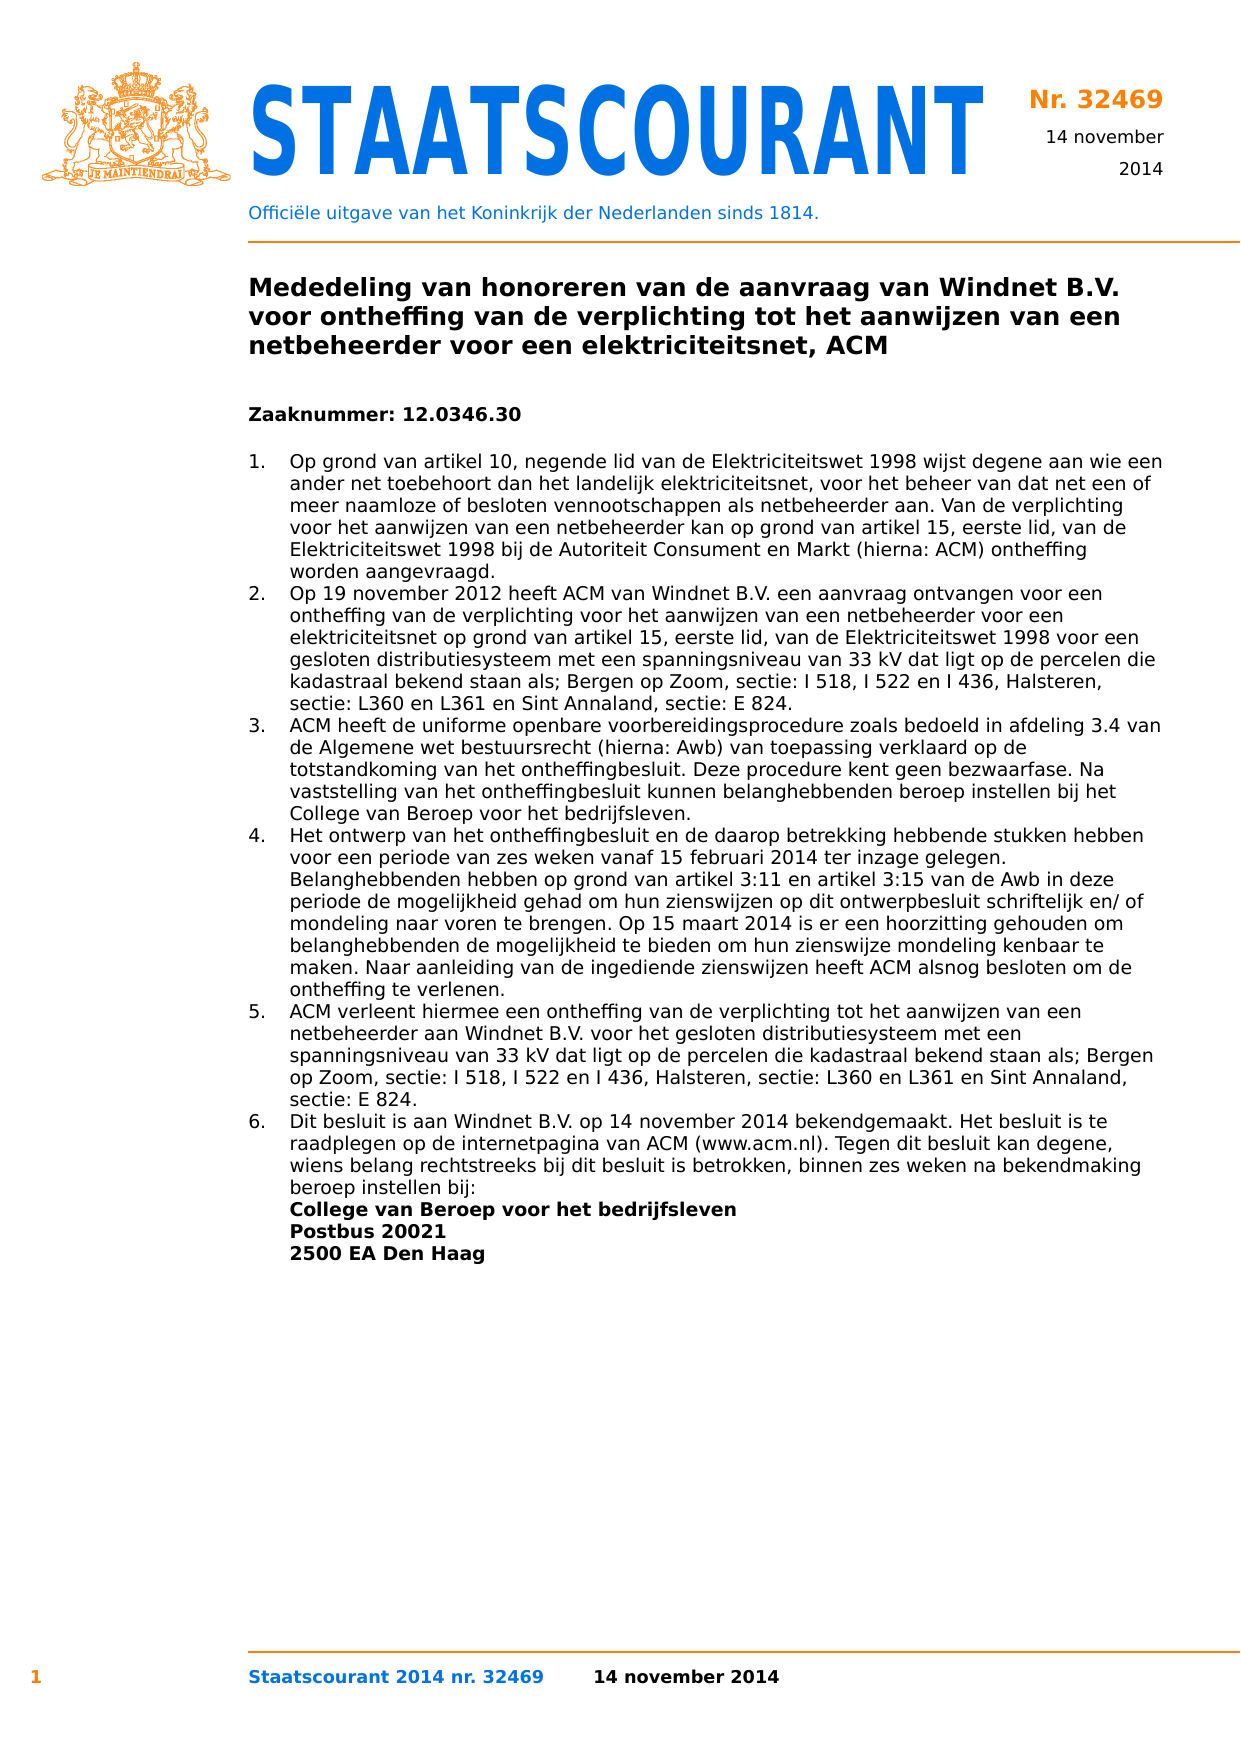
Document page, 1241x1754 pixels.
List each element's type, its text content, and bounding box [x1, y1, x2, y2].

text 5. ACM verleent hiermee een ontheffing van de verplichting tot het aanwijzen van een netbeheerder aan Windnet B.V. voor het gesloten distributiesysteem met een spanningsniveau van 33 kV dat ligt op de percelen die kadastraal bekend staan als; Bergen op Zoom, sectie: I 518, I 522 en I 436, Halsteren, sectie: L360 en L361 en Sint Annaland, sectie: E 824. [248, 1001, 1163, 1111]
subtitle Mededeling van honoreren van de aanvraag van Windnet B.V. voor ontheffing van de verplichting tot het aanwijzen van een netbeheerder voor een elektriciteitsnet, ACM [248, 273, 1163, 361]
text 2500 EA Den Haag [289, 1242, 1163, 1264]
text 2. Op 19 november 2012 heeft ACM van Windnet B.V. een aanvraag ontvangen voor een ontheffing van de verplichting voor het aanwijzen van een netbeheerder voor een elektriciteitsnet op grond van artikel 15, eerste lid, van de Elektriciteitswet 1998 voor een gesloten distributiesysteem met een spanningsniveau van 33 kV dat ligt op de percelen die kadastraal bekend staan als; Bergen op Zoom, sectie: I 518, I 522 en I 436, Halsteren, sectie: L360 en L361 en Sint Annaland, sectie: E 824. [248, 583, 1163, 715]
text 3. ACM heeft de uniforme openbare voorbereidingsprocedure zoals bedoeld in afdeling 3.4 van de Algemene wet bestuursrecht (hierna: Awb) van toepassing verklaard op de totstandkoming van het ontheffingbesluit. Deze procedure kent geen bezwaarfase. Na vaststelling van het ontheffingbesluit kunnen belanghebbenden beroep instellen bij het College van Beroep voor het bedrijfsleven. [248, 715, 1163, 825]
text 6. Dit besluit is aan Windnet B.V. op 14 november 2014 bekendgemaakt. Het besluit is te raadplegen op de internetpagina van ACM (www.acm.nl). Tegen dit besluit kan degene, wiens belang rechtstreeks bij dit besluit is betrokken, binnen zes weken na bekendmaking beroep instellen bij: [248, 1111, 1163, 1198]
table_header STAATSCOURANT [248, 62, 998, 203]
text Postbus 20021 [289, 1221, 1163, 1242]
table_header Nr. 32469 [998, 62, 1240, 121]
table_cell Officiële uitgave van het Koninkrijk der Nederlanden sinds 1814. [248, 203, 1240, 241]
subtitle Zaaknummer: 12.0346.30 [248, 404, 1163, 426]
text College van Beroep voor het bedrijfsleven [289, 1198, 1163, 1221]
table_cell 2014 [998, 153, 1240, 203]
text 1. Op grond van artikel 10, negende lid van de Elektriciteitswet 1998 wijst degene aan wie een ander net toebehoort dan het landelijk elektriciteitsnet, voor het beheer van dat net een of meer naamloze of besloten vennootschappen als netbeheerder aan. Van de verplichting voor het aanwijzen van een netbeheerder kan op grond van artikel 15, eerste lid, van de Elektriciteitswet 1998 bij de Autoriteit Consument en Markt (hierna: ACM) ontheffing worden aangevraagd. [248, 451, 1163, 583]
text 4. Het ontwerp van het ontheffingbesluit en de daarop betrekking hebbende stukken hebben voor een periode van zes weken vanaf 15 februari 2014 ter inzage gelegen. Belanghebbenden hebben op grond van artikel 3:11 en artikel 3:15 van de Awb in deze periode de mogelijkheid gehad om hun zienswijzen op dit ontwerpbesluit schriftelijk en/ of mondeling naar voren te brengen. Op 15 maart 2014 is er een hoorzitting gehouden om belanghebbenden de mogelijkheid te bieden om hun zienswijze mondeling kenbaar te maken. Naar aanleiding van de ingediende zienswijzen heeft ACM alsnog besloten om de ontheffing te verlenen. [248, 825, 1163, 1001]
table_header [25, 62, 248, 241]
table_cell 14 november [998, 121, 1240, 153]
picture [41, 62, 231, 186]
